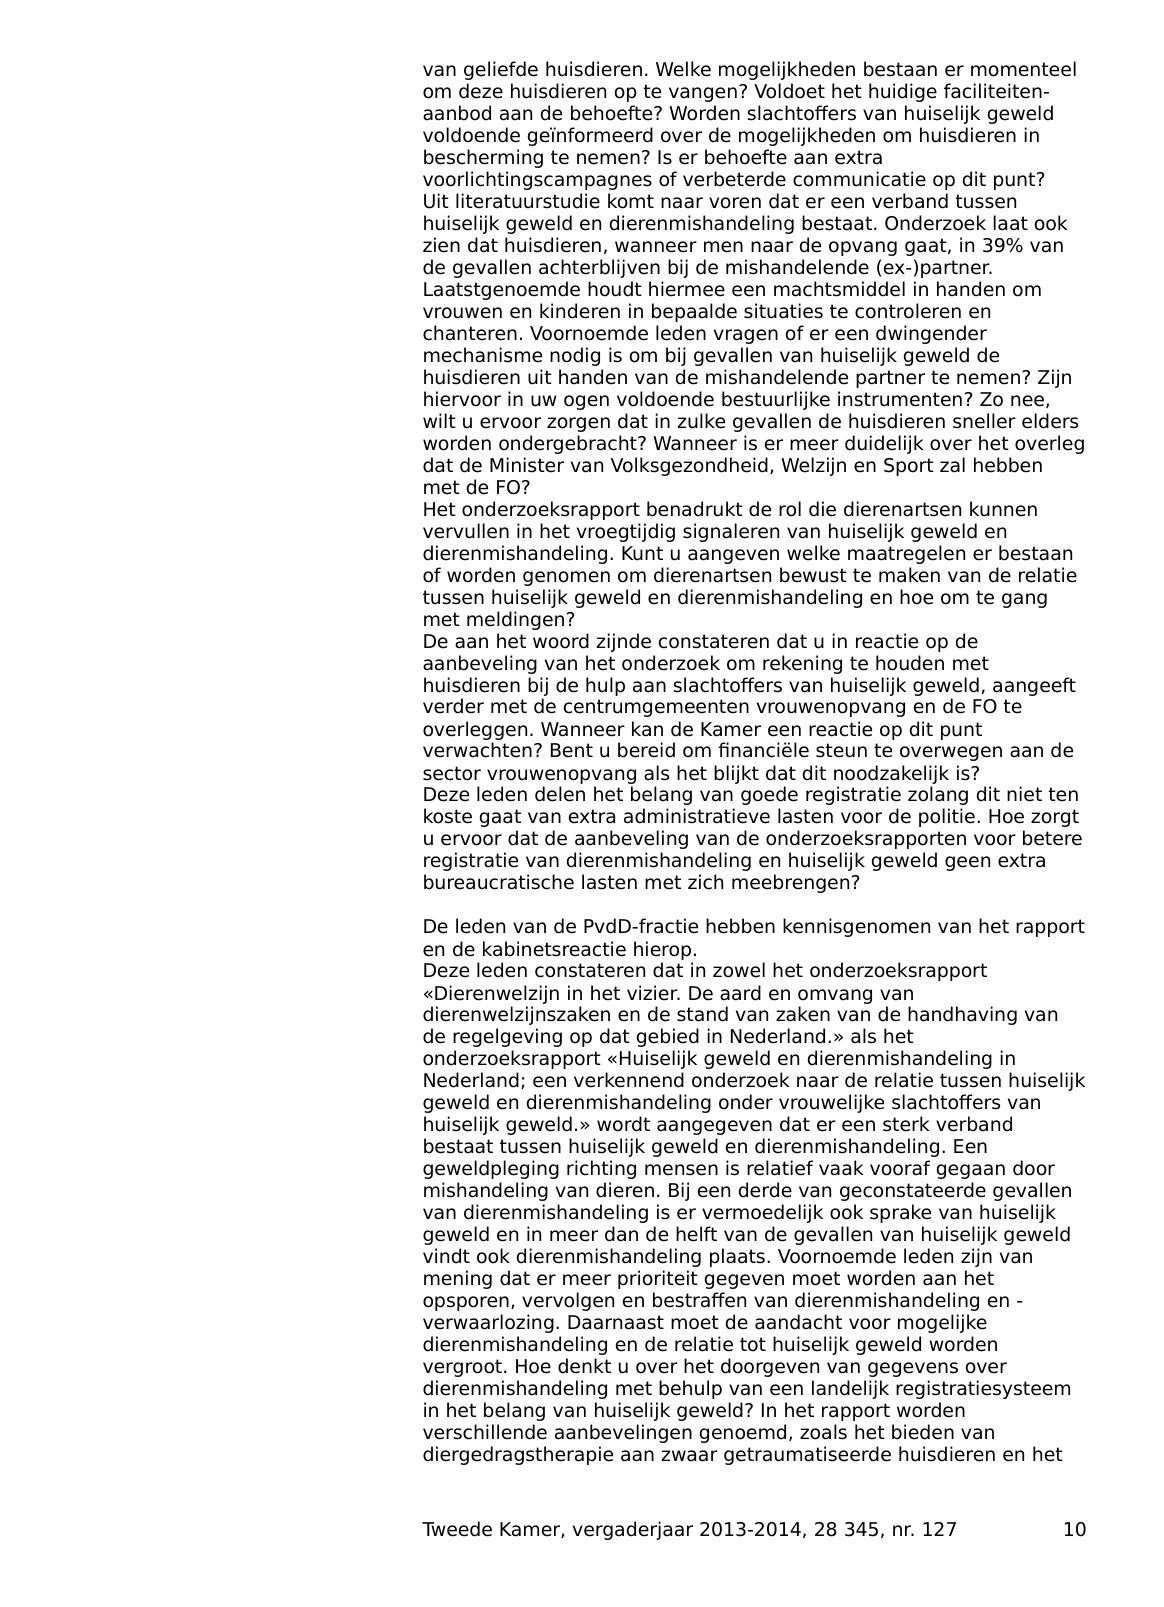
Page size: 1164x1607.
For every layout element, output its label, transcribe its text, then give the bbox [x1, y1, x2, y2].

text Deze leden delen het belang van goede registratie zolang dit niet ten koste gaat van extra administratieve lasten voor de politie. Hoe zorgt u ervoor dat de aanbeveling van de onderzoeksrapporten voor betere registratie van dierenmishandeling en huiselijk geweld geen extra bureaucratische lasten met zich meebrengen? [422, 784, 1087, 894]
text van geliefde huisdieren. Welke mogelijkheden bestaan er momenteel om deze huisdieren op te vangen? Voldoet het huidige faciliteiten-aanbod aan de behoefte? Worden slachtoffers van huiselijk geweld voldoende geïnformeerd over de mogelijkheden om huisdieren in bescherming te nemen? Is er behoefte aan extra voorlichtingscampagnes of verbeterde communicatie op dit punt? [422, 59, 1087, 191]
text De leden van de PvdD-fractie hebben kennisgenomen van het rapport en de kabinetsreactie hierop. [422, 916, 1087, 960]
text Deze leden constateren dat in zowel het onderzoeksrapport «Dierenwelzijn in het vizier. De aard en omvang van dierenwelzijnszaken en de stand van zaken van de handhaving van de regelgeving op dat gebied in Nederland.» als het onderzoeksrapport «Huiselijk geweld en dierenmishandeling in Nederland; een verkennend onderzoek naar de relatie tussen huiselijk geweld en dierenmishandeling onder vrouwelijke slachtoffers van huiselijk geweld.» wordt aangegeven dat er een sterk verband bestaat tussen huiselijk geweld en dierenmishandeling. Een geweldpleging richting mensen is relatief vaak vooraf gegaan door mishandeling van dieren. Bij een derde van geconstateerde gevallen van dierenmishandeling is er vermoedelijk ook sprake van huiselijk geweld en in meer dan de helft van de gevallen van huiselijk geweld vindt ook dierenmishandeling plaats. Voornoemde leden zijn van mening dat er meer prioriteit gegeven moet worden aan het opsporen, vervolgen en bestraffen van dierenmishandeling en -verwaarlozing. Daarnaast moet de aandacht voor mogelijke dierenmishandeling en de relatie tot huiselijk geweld worden vergroot. Hoe denkt u over het doorgeven van gegevens over dierenmishandeling met behulp van een landelijk registratiesysteem in het belang van huiselijk geweld? In het rapport worden verschillende aanbevelingen genoemd, zoals het bieden van diergedragstherapie aan zwaar getraumatiseerde huisdieren en het [422, 960, 1087, 1466]
text Het onderzoeksrapport benadrukt de rol die dierenartsen kunnen vervullen in het vroegtijdig signaleren van huiselijk geweld en dierenmishandeling. Kunt u aangeven welke maatregelen er bestaan of worden genomen om dierenartsen bewust te maken van de relatie tussen huiselijk geweld en dierenmishandeling en hoe om te gang met meldingen? [422, 499, 1087, 631]
text De aan het woord zijnde constateren dat u in reactie op de aanbeveling van het onderzoek om rekening te houden met huisdieren bij de hulp aan slachtoffers van huiselijk geweld, aangeeft verder met de centrumgemeenten vrouwenopvang en de FO te overleggen. Wanneer kan de Kamer een reactie op dit punt verwachten? Bent u bereid om financiële steun te overwegen aan de sector vrouwenopvang als het blijkt dat dit noodzakelijk is? [422, 631, 1087, 784]
text Uit literatuurstudie komt naar voren dat er een verband tussen huiselijk geweld en dierenmishandeling bestaat. Onderzoek laat ook zien dat huisdieren, wanneer men naar de opvang gaat, in 39% van de gevallen achterblijven bij de mishandelende (ex-)partner. Laatstgenoemde houdt hiermee een machtsmiddel in handen om vrouwen en kinderen in bepaalde situaties te controleren en chanteren. Voornoemde leden vragen of er een dwingender mechanisme nodig is om bij gevallen van huiselijk geweld de huisdieren uit handen van de mishandelende partner te nemen? Zijn hiervoor in uw ogen voldoende bestuurlijke instrumenten? Zo nee, wilt u ervoor zorgen dat in zulke gevallen de huisdieren sneller elders worden ondergebracht? Wanneer is er meer duidelijk over het overleg dat de Minister van Volksgezondheid, Welzijn en Sport zal hebben met de FO? [422, 191, 1087, 499]
